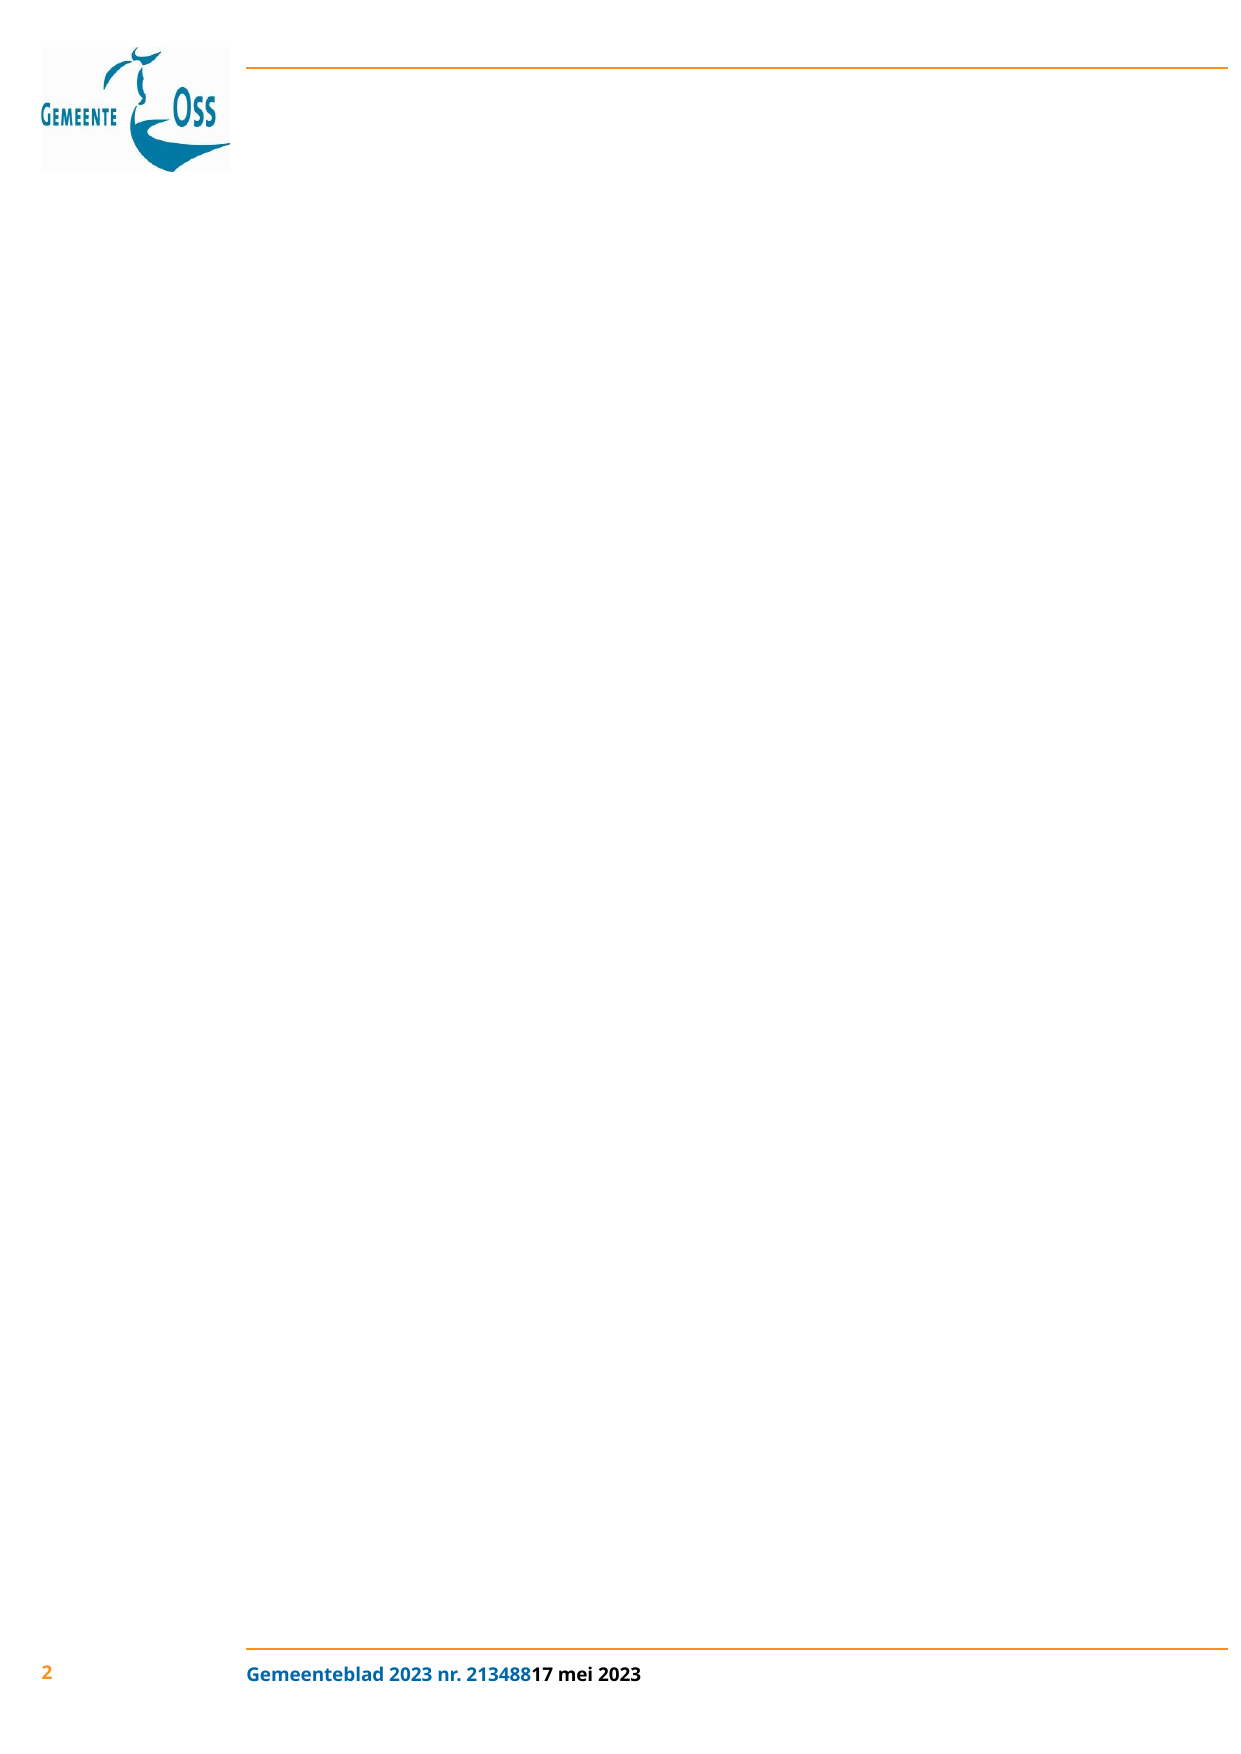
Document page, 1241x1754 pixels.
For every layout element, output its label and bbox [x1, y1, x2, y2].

picture [41, 47, 231, 172]
